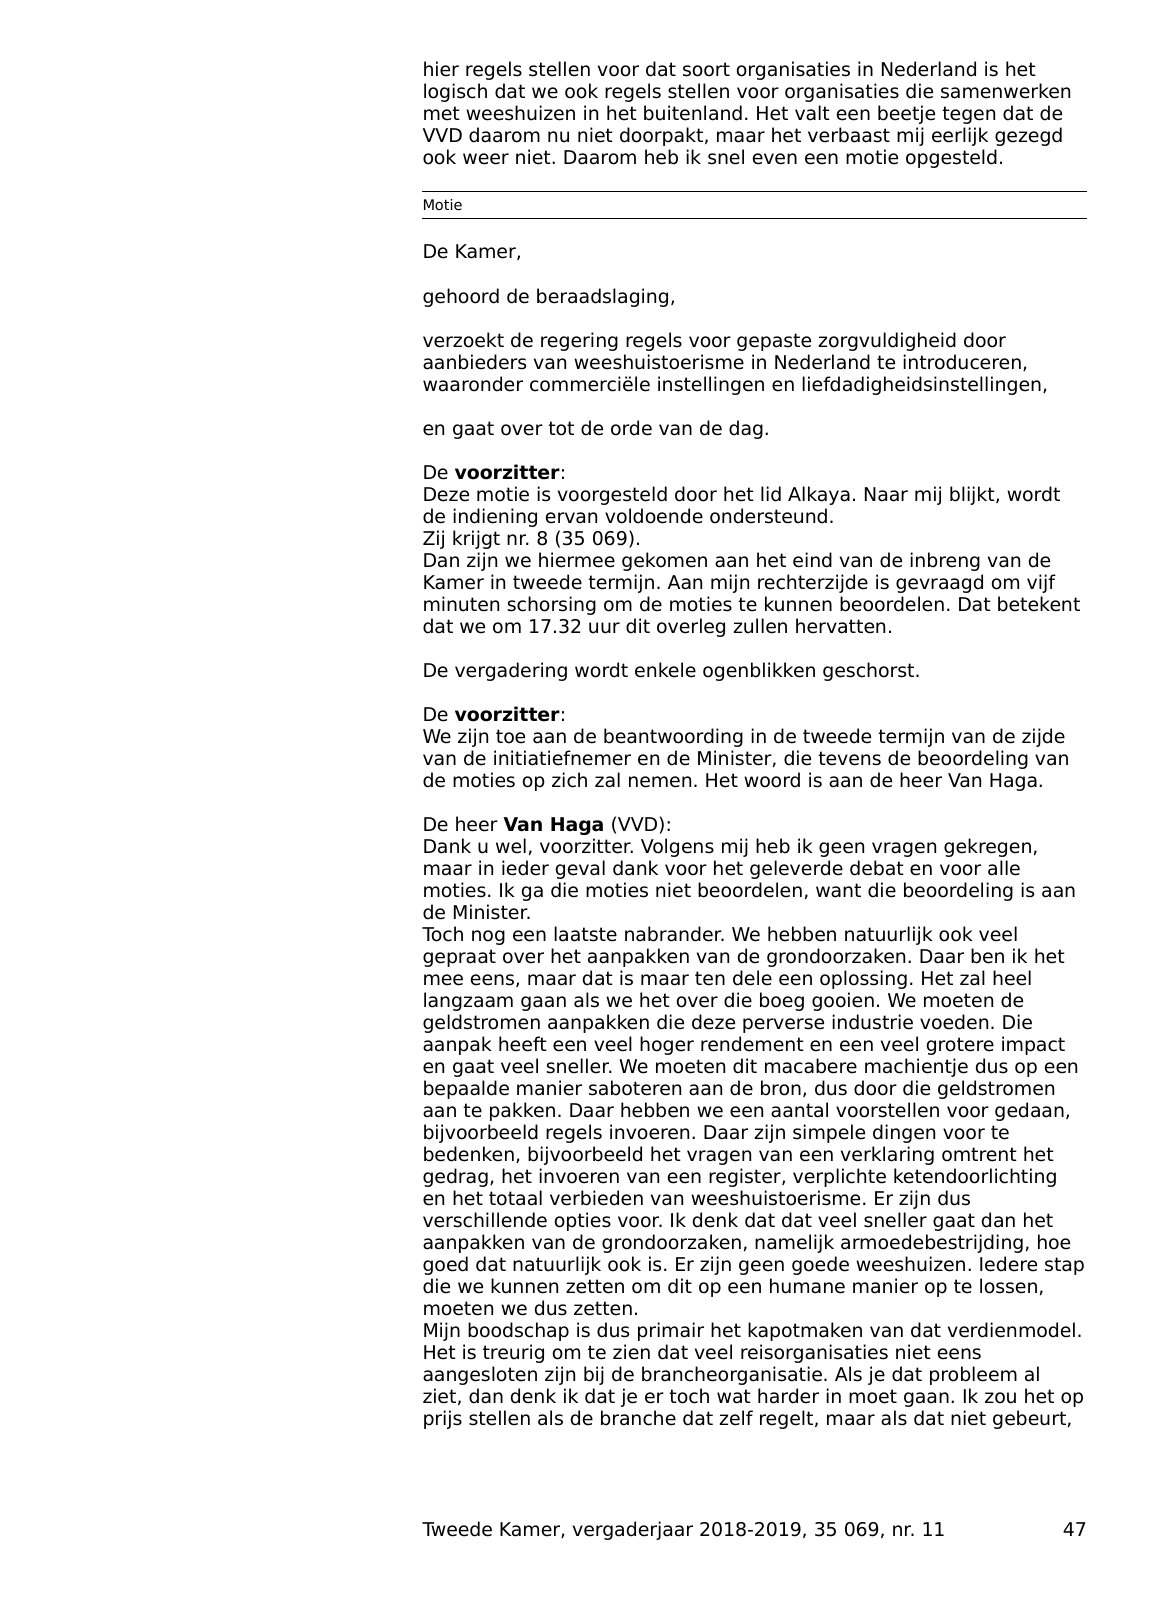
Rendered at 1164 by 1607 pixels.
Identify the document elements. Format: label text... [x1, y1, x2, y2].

text De heer Van Haga (VVD): [422, 814, 1087, 836]
text De Kamer, [422, 241, 1087, 263]
text De voorzitter: [422, 704, 1087, 726]
text en gaat over tot de orde van de dag. [422, 418, 1087, 440]
text De voorzitter: [422, 462, 1087, 484]
text Dan zijn we hiermee gekomen aan het eind van de inbreng van de Kamer in tweede termijn. Aan mijn rechterzijde is gevraagd om vijf minuten schorsing om de moties te kunnen beoordelen. Dat betekent dat we om 17.32 uur dit overleg zullen hervatten. [422, 550, 1087, 638]
text verzoekt de regering regels voor gepaste zorgvuldigheid door aanbieders van weeshuistoerisme in Nederland te introduceren, waaronder commerciële instellingen en liefdadigheidsinstellingen, [422, 330, 1087, 396]
table_header Motie [422, 192, 1087, 218]
text Dank u wel, voorzitter. Volgens mij heb ik geen vragen gekregen, maar in ieder geval dank voor het geleverde debat en voor alle moties. Ik ga die moties niet beoordelen, want die beoordeling is aan de Minister. [422, 836, 1087, 924]
text De vergadering wordt enkele ogenblikken geschorst. [422, 660, 1087, 682]
text hier regels stellen voor dat soort organisaties in Nederland is het logisch dat we ook regels stellen voor organisaties die samenwerken met weeshuizen in het buitenland. Het valt een beetje tegen dat de VVD daarom nu niet doorpakt, maar het verbaast mij eerlijk gezegd ook weer niet. Daarom heb ik snel even een motie opgesteld. [422, 59, 1087, 169]
text We zijn toe aan de beantwoording in de tweede termijn van de zijde van de initiatiefnemer en de Minister, die tevens de beoordeling van de moties op zich zal nemen. Het woord is aan de heer Van Haga. [422, 726, 1087, 792]
text Toch nog een laatste nabrander. We hebben natuurlijk ook veel gepraat over het aanpakken van de grondoorzaken. Daar ben ik het mee eens, maar dat is maar ten dele een oplossing. Het zal heel langzaam gaan als we het over die boeg gooien. We moeten de geldstromen aanpakken die deze perverse industrie voeden. Die aanpak heeft een veel hoger rendement en een veel grotere impact en gaat veel sneller. We moeten dit macabere machientje dus op een bepaalde manier saboteren aan de bron, dus door die geldstromen aan te pakken. Daar hebben we een aantal voorstellen voor gedaan, bijvoorbeeld regels invoeren. Daar zijn simpele dingen voor te bedenken, bijvoorbeeld het vragen van een verklaring omtrent het gedrag, het invoeren van een register, verplichte ketendoorlichting en het totaal verbieden van weeshuistoerisme. Er zijn dus verschillende opties voor. Ik denk dat dat veel sneller gaat dan het aanpakken van de grondoorzaken, namelijk armoedebestrijding, hoe goed dat natuurlijk ook is. Er zijn geen goede weeshuizen. Iedere stap die we kunnen zetten om dit op een humane manier op te lossen, moeten we dus zetten. [422, 924, 1087, 1320]
text Mijn boodschap is dus primair het kapotmaken van dat verdienmodel. Het is treurig om te zien dat veel reisorganisaties niet eens aangesloten zijn bij de brancheorganisatie. Als je dat probleem al ziet, dan denk ik dat je er toch wat harder in moet gaan. Ik zou het op prijs stellen als de branche dat zelf regelt, maar als dat niet gebeurt, [422, 1320, 1087, 1430]
text Zij krijgt nr. 8 (35 069). [422, 528, 1087, 550]
text gehoord de beraadslaging, [422, 286, 1087, 308]
text Deze motie is voorgesteld door het lid Alkaya. Naar mij blijkt, wordt de indiening ervan voldoende ondersteund. [422, 484, 1087, 528]
